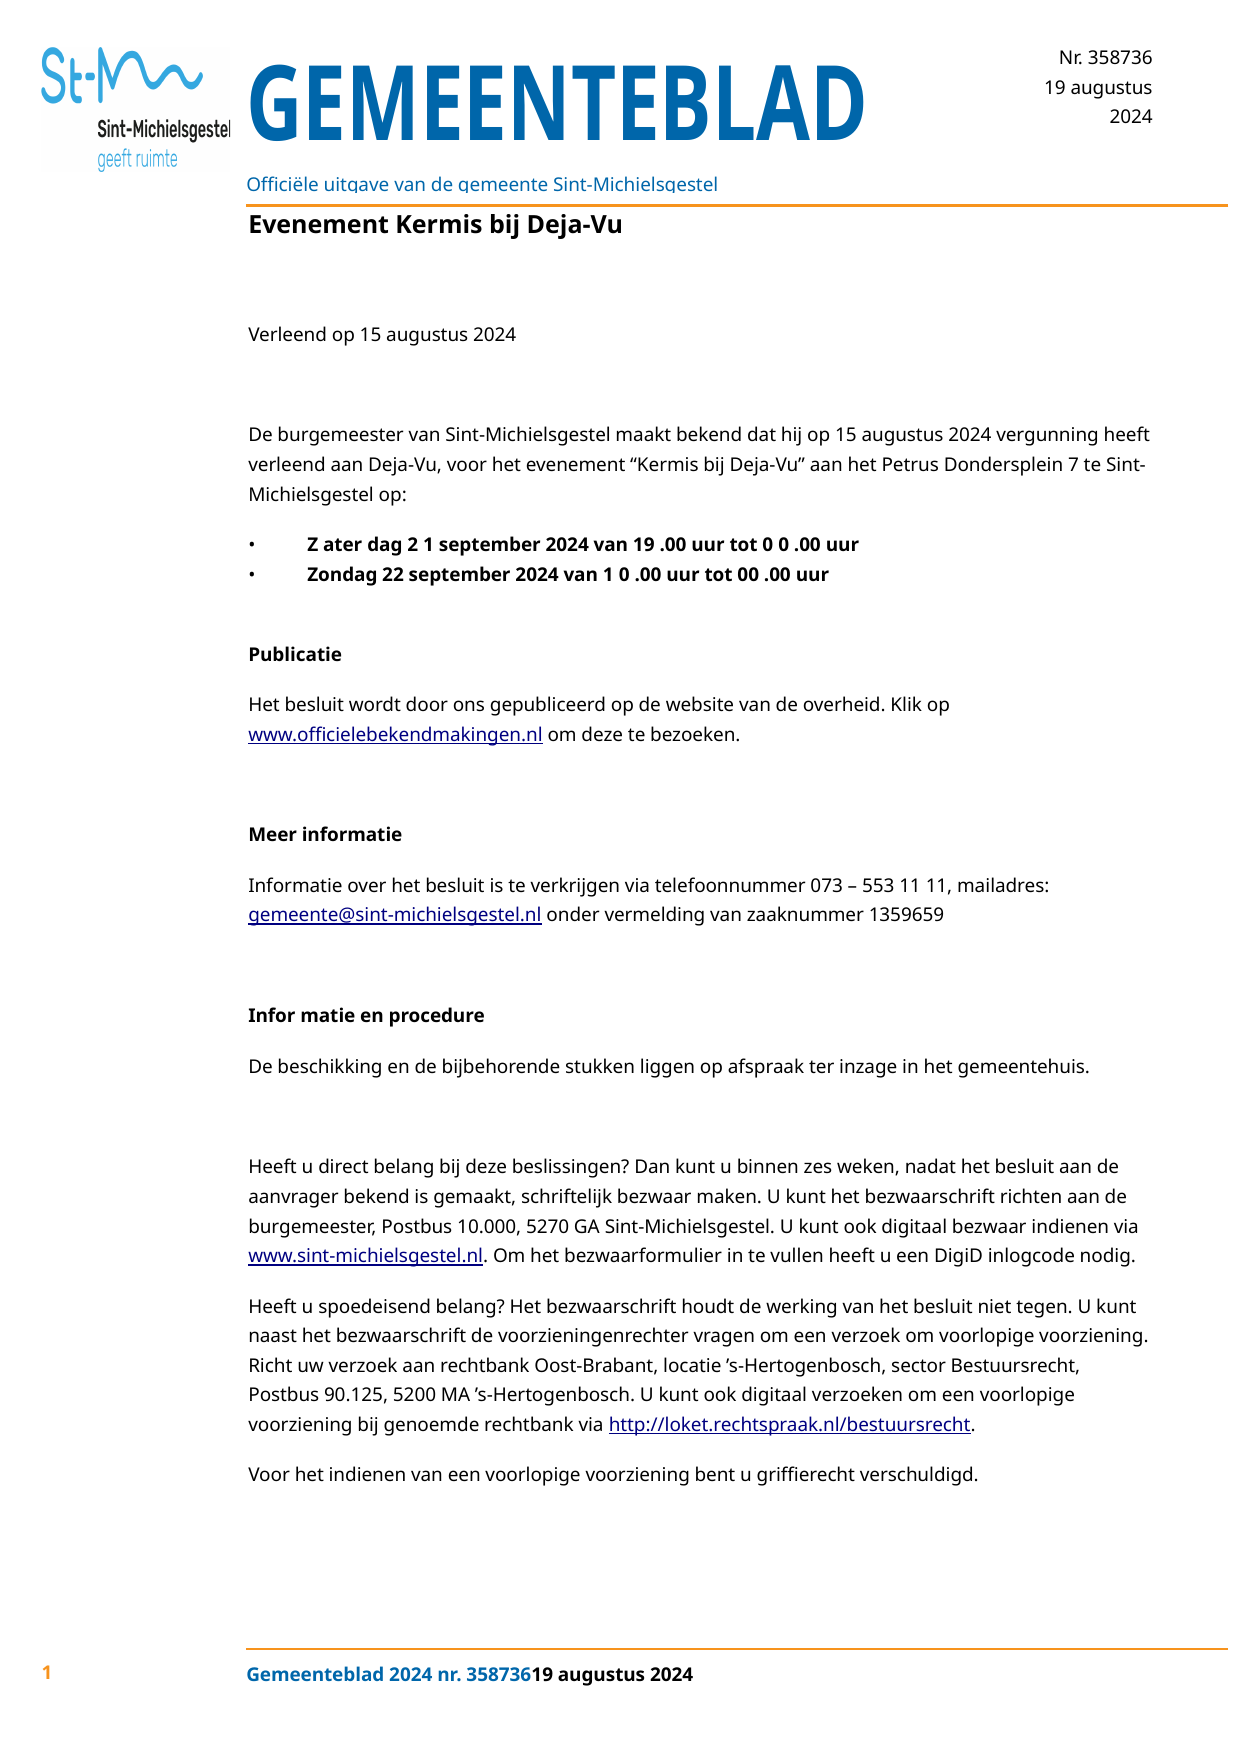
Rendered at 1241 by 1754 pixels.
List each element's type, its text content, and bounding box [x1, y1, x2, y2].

text Verleend op 15 augustus 2024 [248, 321, 1152, 346]
text Meer informatie [248, 822, 1152, 847]
text De beschikking en de bijbehorende stukken liggen op afspraak ter inzage in het gemeentehuis. [248, 1053, 1152, 1078]
text De burgemeester van Sint-Michielsgestel maakt bekend dat hij op 15 augustus 2024 vergunning heeft verleend aan Deja-Vu, voor het evenement “Kermis bij Deja-Vu” aan het Petrus Dondersplein 7 te Sint-Michielsgestel op: [248, 422, 1152, 506]
list Zondag 22 september 2024 van 1 0 .00 uur tot 00 .00 uur [248, 561, 1152, 586]
list Z ater dag 2 1 september 2024 van 19 .00 uur tot 0 0 .00 uur [248, 531, 1152, 557]
text Heeft u direct belang bij deze beslissingen? Dan kunt u binnen zes weken, nadat het besluit aan de aanvrager bekend is gemaakt, schriftelijk bezwaar maken. U kunt het bezwaarschrift richten aan de burgemeester, Postbus 10.000, 5270 GA Sint-Michielsgestel. U kunt ook digitaal bezwaar indienen via www.sint-michielsgestel.nl. Om het bezwaarformulier in te vullen heeft u een DigiD inlogcode nodig. [248, 1154, 1152, 1268]
text Informatie over het besluit is te verkrijgen via telefoonnummer 073 – 553 11 11, mailadres: gemeente@sint-michielsgestel.nl onder vermelding van zaaknummer 1359659 [248, 872, 1152, 927]
text Infor matie en procedure [248, 1002, 1152, 1028]
text Het besluit wordt door ons gepubliceerd op de website van de overheid. Klik op www.officielebekendmakingen.nl om deze te bezoeken. [248, 691, 1152, 746]
text Publicatie [248, 641, 1152, 666]
text Evenement Kermis bij Deja-Vu [248, 207, 1152, 241]
picture [41, 47, 231, 172]
text Voor het indienen van een voorlopige voorziening bent u griffierecht verschuldigd. [248, 1462, 1152, 1487]
text Heeft u spoedeisend belang? Het bezwaarschrift houdt de werking van het besluit niet tegen. U kunt naast het bezwaarschrift de voorzieningenrechter vragen om een verzoek om voorlopige voorziening. Richt uw verzoek aan rechtbank Oost-Brabant, locatie ’s-Hertogenbosch, sector Bestuursrecht, Postbus 90.125, 5200 MA ’s-Hertogenbosch. U kunt ook digitaal verzoeken om een voorlopige voorziening bij genoemde rechtbank via http://loket.rechtspraak.nl/bestuursrecht. [248, 1293, 1152, 1437]
